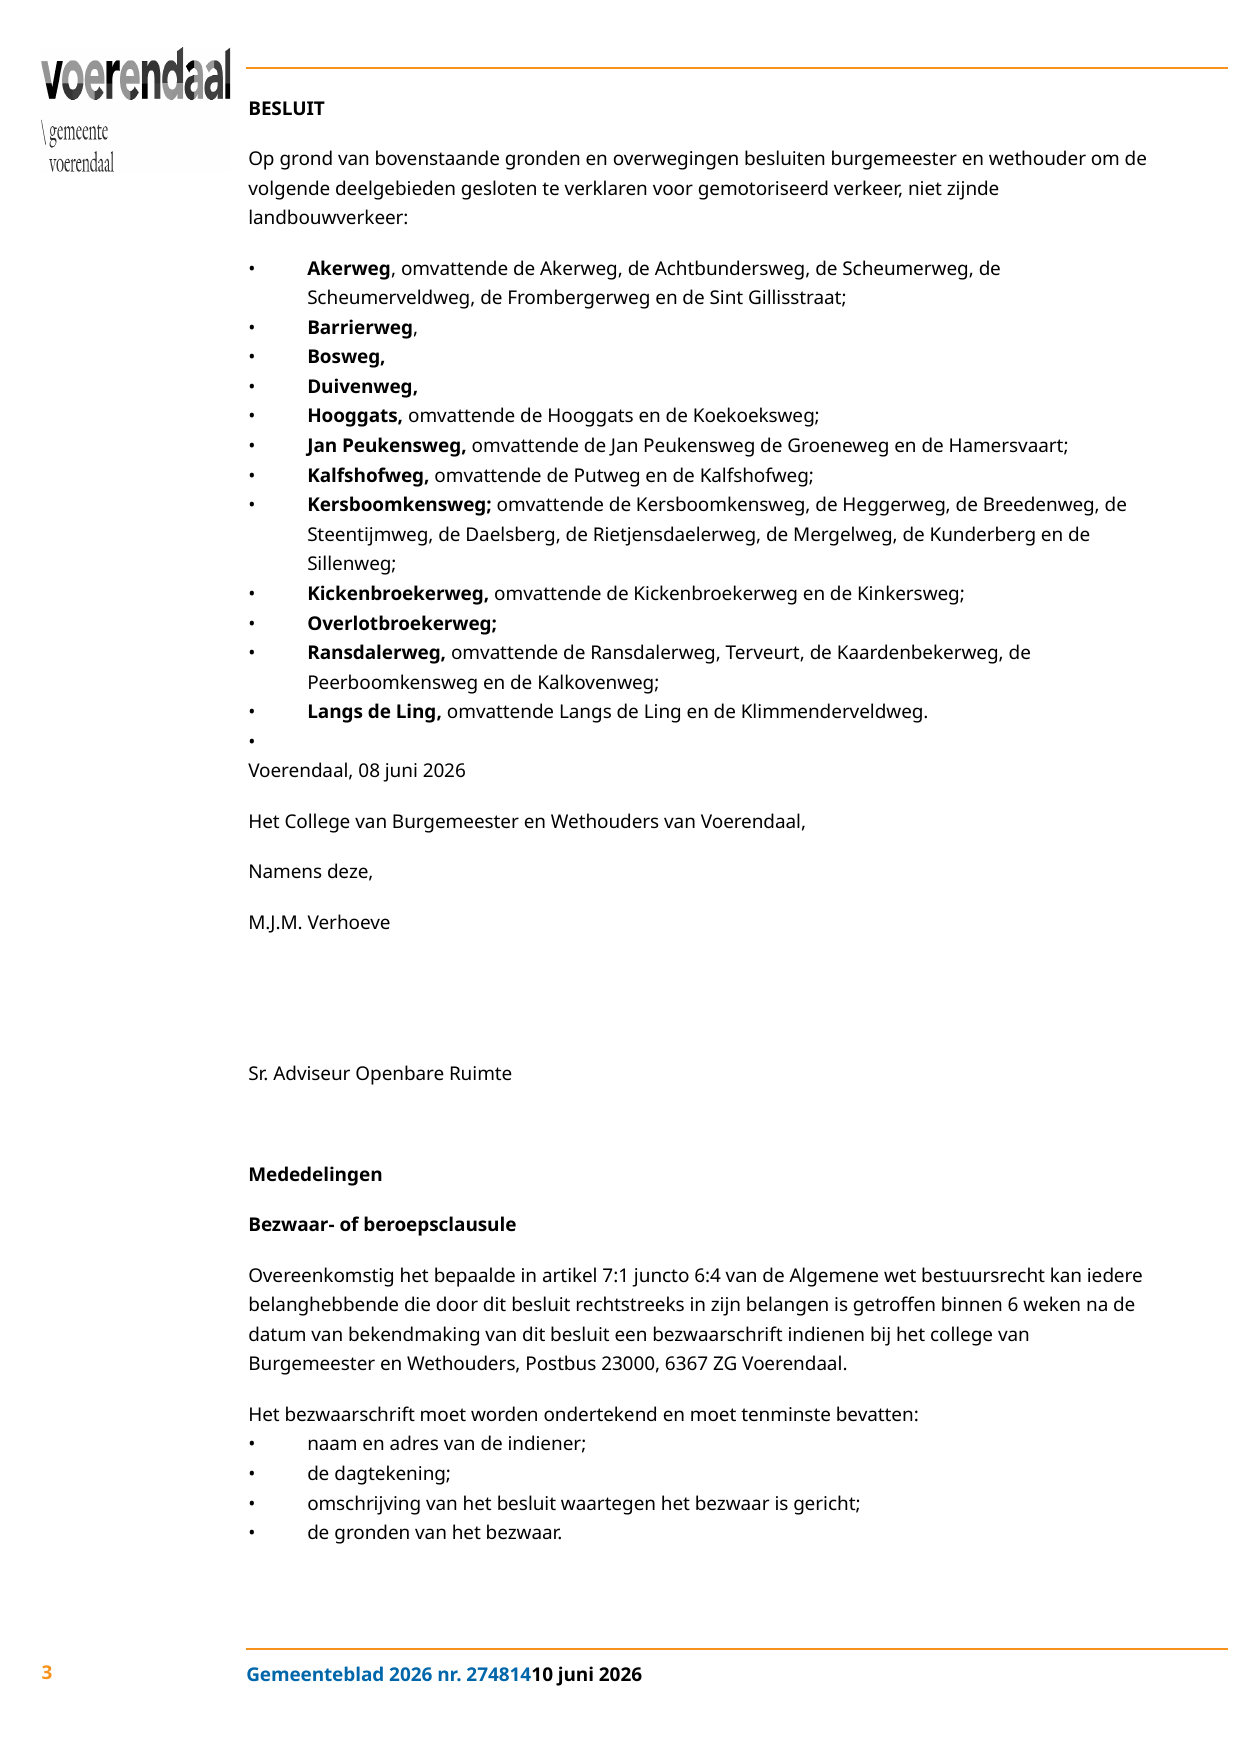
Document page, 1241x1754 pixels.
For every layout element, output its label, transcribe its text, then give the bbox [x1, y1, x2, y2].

list Duivenweg, [248, 373, 1152, 399]
list Langs de Ling, omvattende Langs de Ling en de Klimmenderveldweg. [248, 698, 1152, 724]
list Kickenbroekerweg, omvattende de Kickenbroekerweg en de Kinkersweg; [248, 580, 1152, 606]
text Voerendaal, 08 juni 2026 [248, 758, 1152, 783]
picture [41, 47, 231, 172]
text Het bezwaarschrift moet worden ondertekend en moet tenminste bevatten: [248, 1401, 1152, 1427]
text BESLUIT [248, 95, 1152, 121]
text Bezwaar- of beroepsclausule [248, 1211, 1152, 1237]
text Op grond van bovenstaande gronden en overwegingen besluiten burgemeester en wethouder om de volgende deelgebieden gesloten te verklaren voor gemotoriseerd verkeer, niet zijnde landbouwverkeer: [248, 145, 1152, 230]
text Overeenkomstig het bepaalde in artikel 7:1 juncto 6:4 van de Algemene wet bestuursrecht kan iedere belanghebbende die door dit besluit rechtstreeks in zijn belangen is getroffen binnen 6 weken na de datum van bekendmaking van dit besluit een bezwaarschrift indienen bij het college van Burgemeester en Wethouders, Postbus 23000, 6367 ZG Voerendaal. [248, 1262, 1152, 1376]
text Mededelingen [248, 1161, 1152, 1187]
list Jan Peukensweg, omvattende de Jan Peukensweg de Groeneweg en de Hamersvaart; [248, 432, 1152, 458]
list de dagtekening; [248, 1460, 1152, 1486]
list Barrierweg, [248, 314, 1152, 340]
list Kalfshofweg, omvattende de Putweg en de Kalfshofweg; [248, 462, 1152, 488]
list naam en adres van de indiener; [248, 1431, 1152, 1456]
list Overlotbroekerweg; [248, 610, 1152, 636]
list Hooggats, omvattende de Hooggats en de Koekoeksweg; [248, 403, 1152, 428]
text Sr. Adviseur Openbare Ruimte [248, 1060, 1152, 1086]
list omschrijving van het besluit waartegen het bezwaar is gericht; [248, 1490, 1152, 1516]
text Het College van Burgemeester en Wethouders van Voerendaal, [248, 808, 1152, 834]
text Namens deze, [248, 858, 1152, 884]
list Bosweg, [248, 343, 1152, 369]
list de gronden van het bezwaar. [248, 1519, 1152, 1545]
list Ransdalerweg, omvattende de Ransdalerweg, Terveurt, de Kaardenbekerweg, de Peerboomkensweg en de Kalkovenweg; [248, 639, 1152, 695]
list Kersboomkensweg; omvattende de Kersboomkensweg, de Heggerweg, de Breedenweg, de Steentijmweg, de Daelsberg, de Rietjensdaelerweg, de Mergelweg, de Kunderberg en de Sillenweg; [248, 491, 1152, 576]
list Akerweg, omvattende de Akerweg, de Achtbundersweg, de Scheumerweg, de Scheumerveldweg, de Frombergerweg en de Sint Gillisstraat; [248, 255, 1152, 310]
text M.J.M. Verhoeve [248, 909, 1152, 935]
